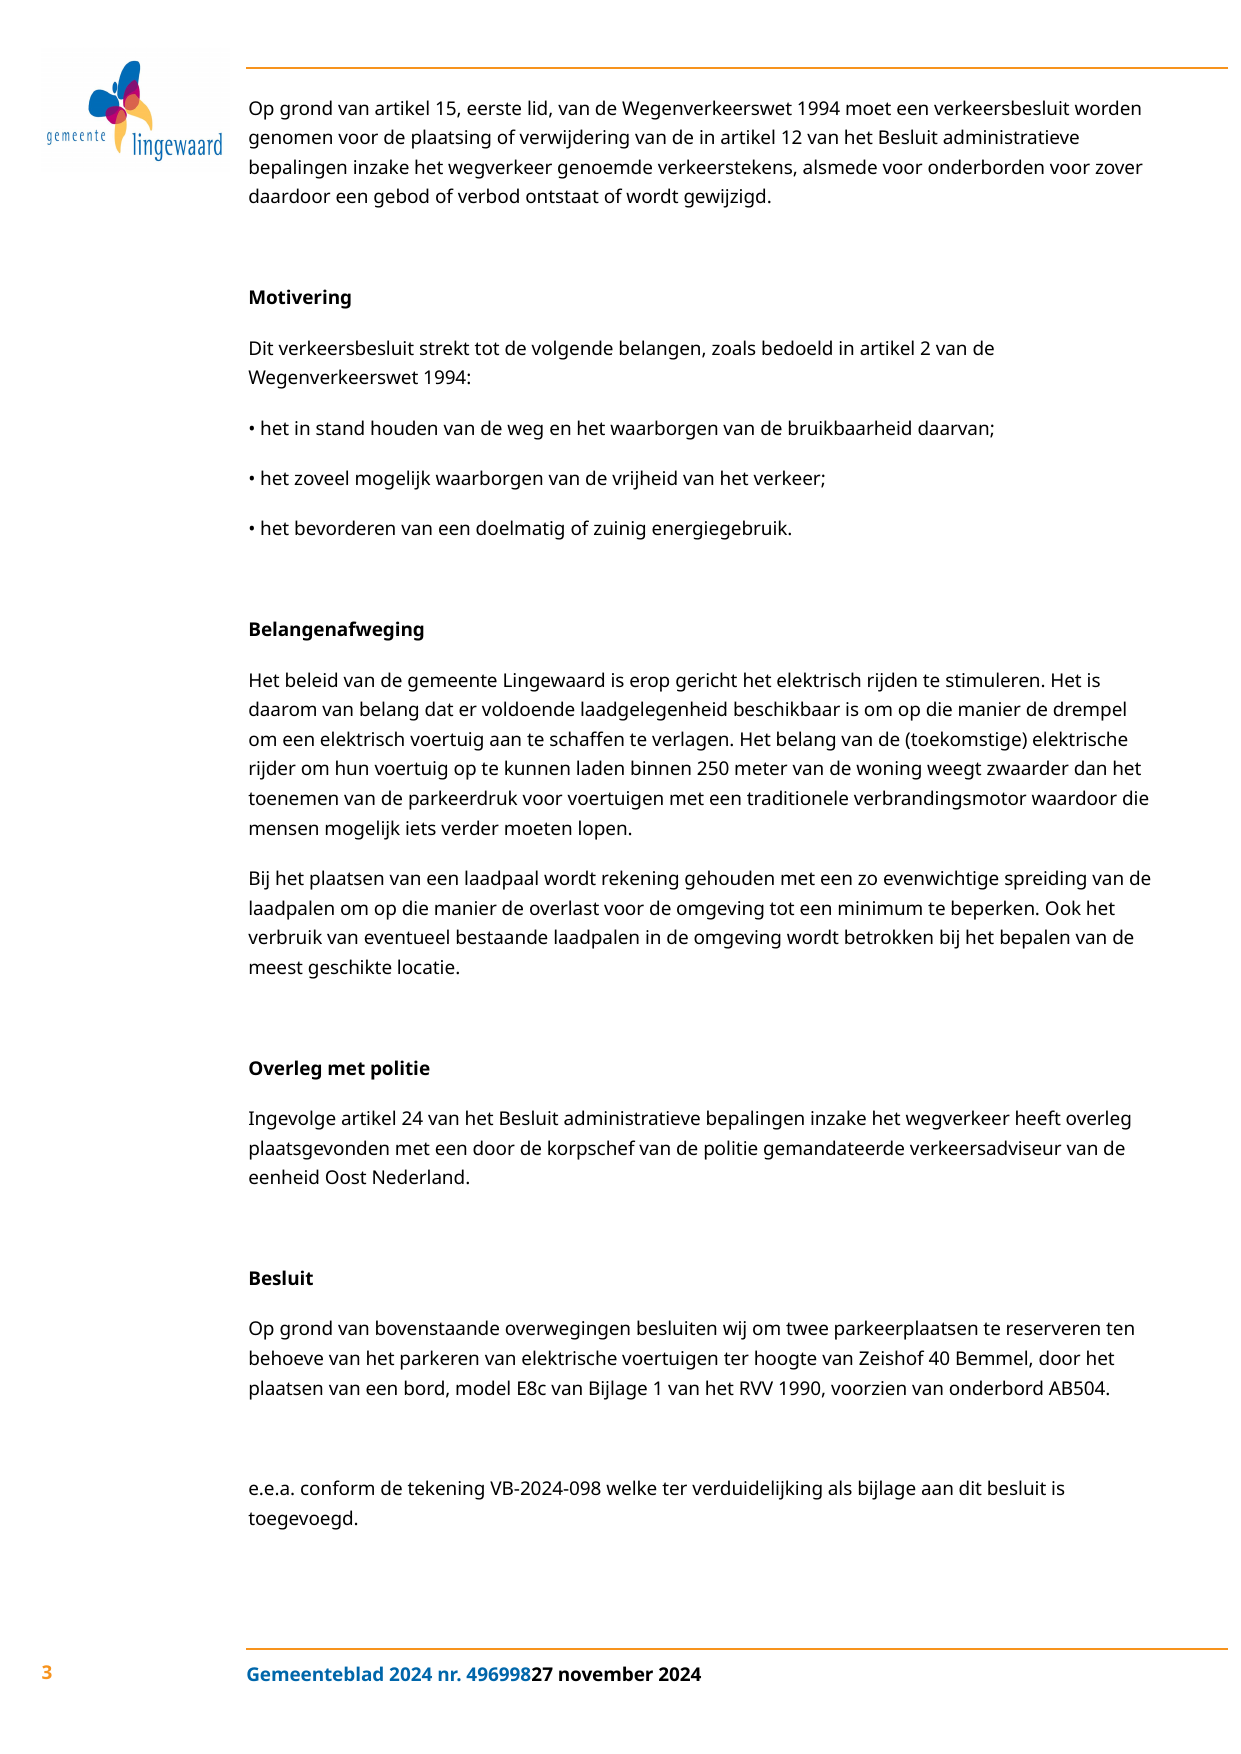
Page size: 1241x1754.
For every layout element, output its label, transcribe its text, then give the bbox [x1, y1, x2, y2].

text • het in stand houden van de weg en het waarborgen van de bruikbaarheid daarvan; [248, 415, 1152, 441]
text • het bevorderen van een doelmatig of zuinig energiegebruik. [248, 516, 1152, 541]
text Besluit [248, 1265, 1152, 1291]
text Op grond van artikel 15, eerste lid, van de Wegenverkeerswet 1994 moet een verkeersbesluit worden genomen voor de plaatsing of verwijdering van de in artikel 12 van het Besluit administratieve bepalingen inzake het wegverkeer genoemde verkeerstekens, alsmede voor onderborden voor zover daardoor een gebod of verbod ontstaat of wordt gewijzigd. [248, 95, 1152, 209]
text e.e.a. conform de tekening VB-2024-098 welke ter verduidelijking als bijlage aan dit besluit is toegevoegd. [248, 1476, 1152, 1531]
text Het beleid van de gemeente Lingewaard is erop gericht het elektrisch rijden te stimuleren. Het is daarom van belang dat er voldoende laadgelegenheid beschikbaar is om op die manier de drempel om een elektrisch voertuig aan te schaffen te verlagen. Het belang van de (toekomstige) elektrische rijder om hun voertuig op te kunnen laden binnen 250 meter van de woning weegt zwaarder dan het toenemen van de parkeerdruk voor voertuigen met een traditionele verbrandingsmotor waardoor die mensen mogelijk iets verder moeten lopen. [248, 667, 1152, 841]
text Dit verkeersbesluit strekt tot de volgende belangen, zoals bedoeld in artikel 2 van de Wegenverkeerswet 1994: [248, 335, 1152, 390]
text Op grond van bovenstaande overwegingen besluiten wij om twee parkeerplaatsen te reserveren ten behoeve van het parkeren van elektrische voertuigen ter hoogte van Zeishof 40 Bemmel, door het plaatsen van een bord, model E8c van Bijlage 1 van het RVV 1990, voorzien van onderbord AB504. [248, 1316, 1152, 1401]
text Bij het plaatsen van een laadpaal wordt rekening gehouden met een zo evenwichtige spreiding van de laadpalen om op die manier de overlast voor de omgeving tot een minimum te beperken. Ook het verbruik van eventueel bestaande laadpalen in de omgeving wordt betrokken bij het bepalen van de meest geschikte locatie. [248, 865, 1152, 980]
text Belangenafweging [248, 616, 1152, 642]
text • het zoveel mogelijk waarborgen van de vrijheid van het verkeer; [248, 465, 1152, 491]
text Overleg met politie [248, 1055, 1152, 1081]
picture [41, 47, 231, 172]
text Motivering [248, 284, 1152, 310]
text Ingevolge artikel 24 van het Besluit administratieve bepalingen inzake het wegverkeer heeft overleg plaatsgevonden met een door de korpschef van de politie gemandateerde verkeersadviseur van de eenheid Oost Nederland. [248, 1105, 1152, 1190]
